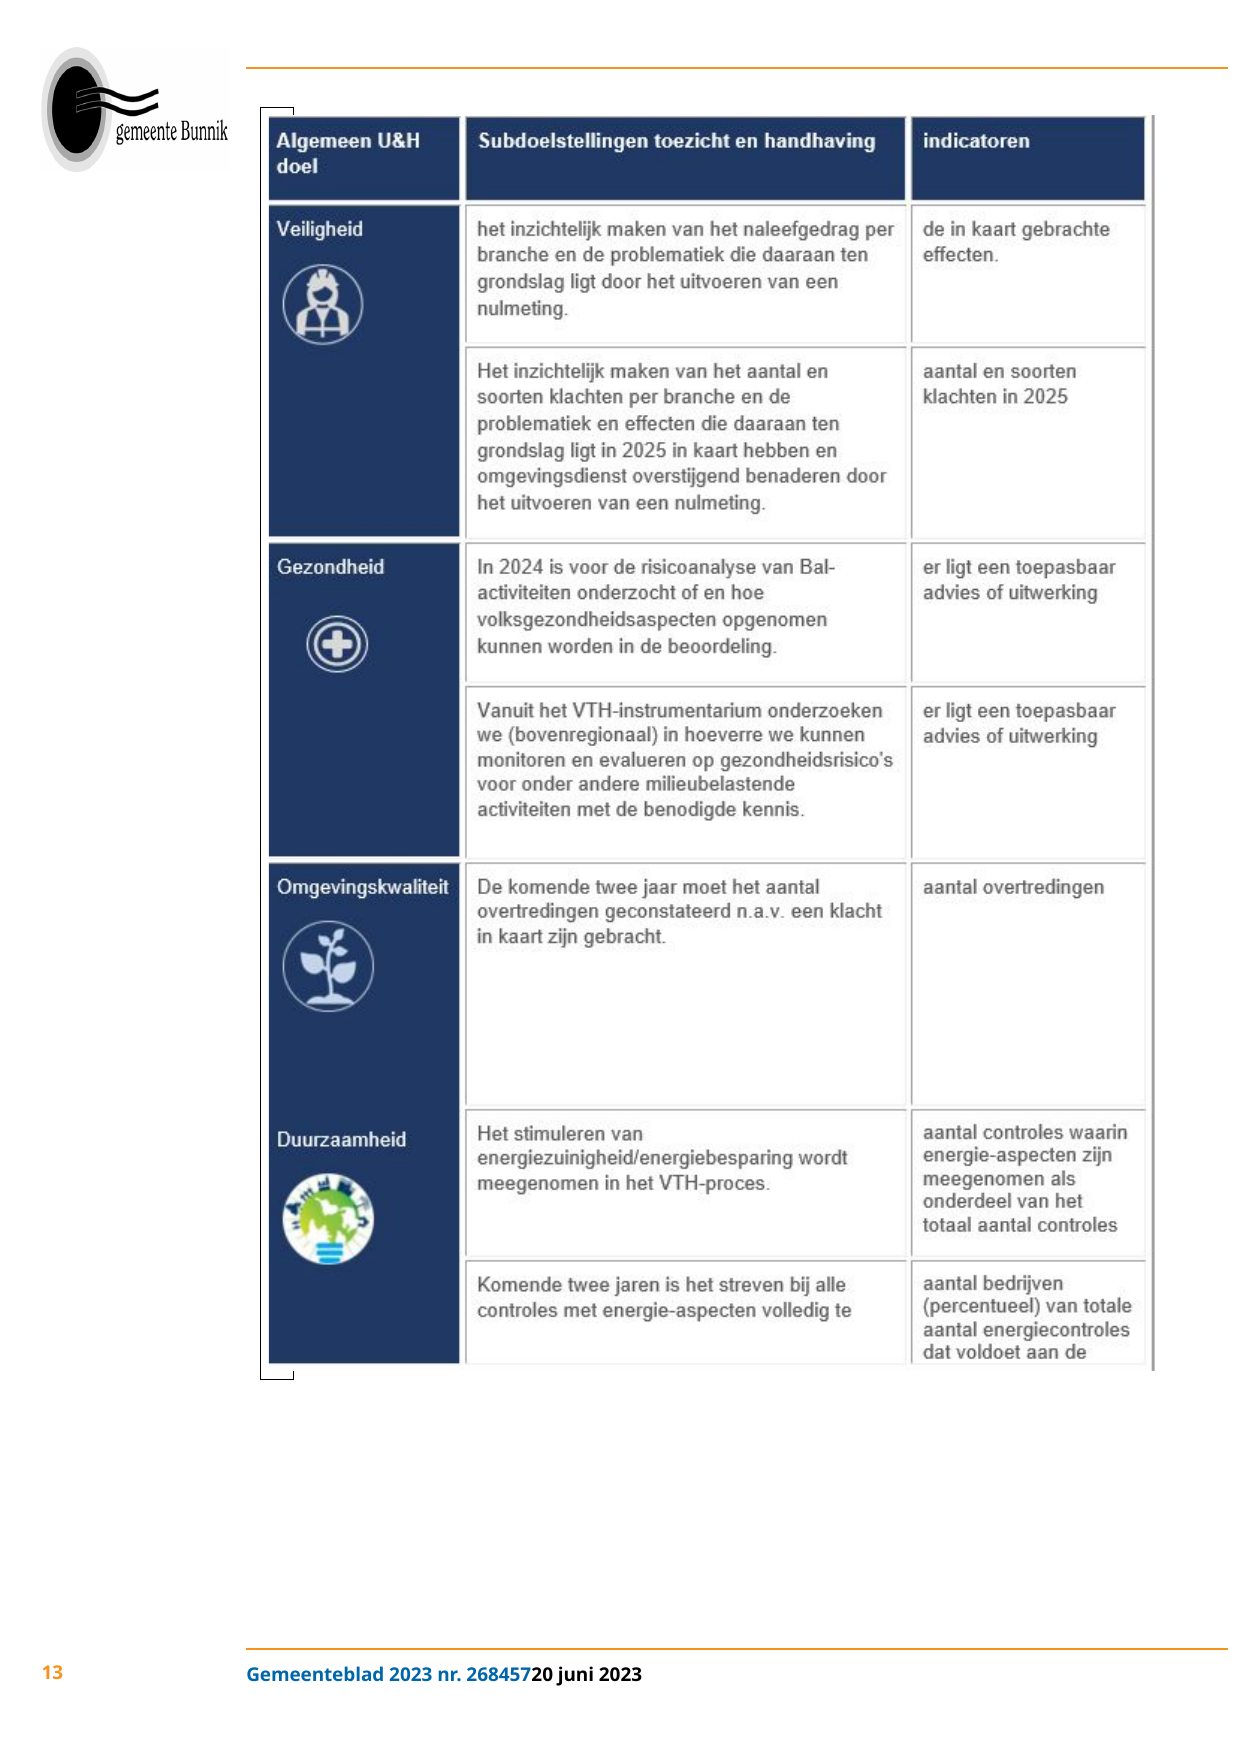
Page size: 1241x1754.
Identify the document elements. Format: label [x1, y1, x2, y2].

picture [41, 47, 231, 172]
picture [268, 115, 1155, 1371]
